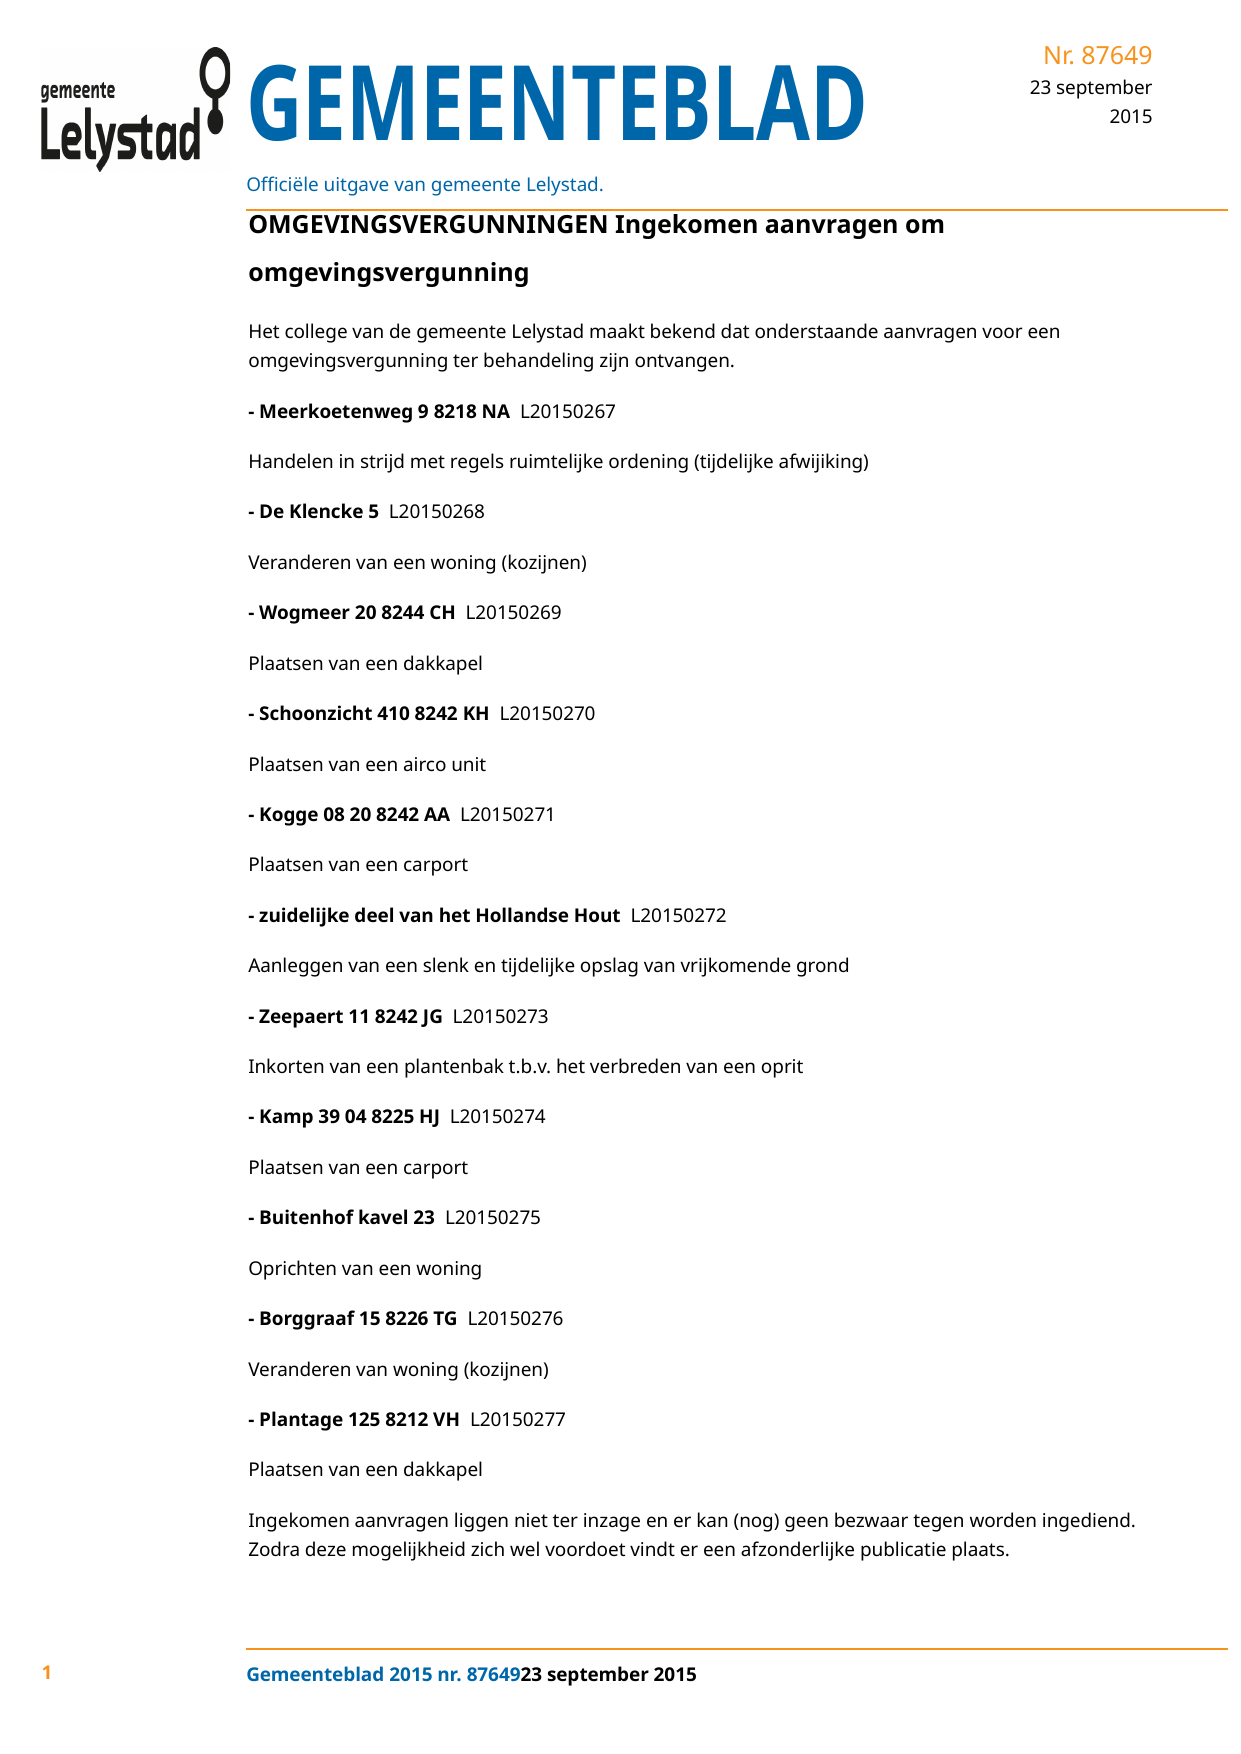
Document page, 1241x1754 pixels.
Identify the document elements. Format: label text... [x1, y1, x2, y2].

text Veranderen van woning (kozijnen) [248, 1356, 1152, 1382]
text - Meerkoetenweg 9 8218 NA L20150267 [248, 398, 1152, 424]
picture [41, 47, 231, 172]
text OMGEVINGSVERGUNNINGEN Ingekomen aanvragen om omgevingsvergunning [248, 211, 1152, 288]
text Handelen in strijd met regels ruimtelijke ordening (tijdelijke afwijiking) [248, 448, 1152, 474]
text Plaatsen van een airco unit [248, 751, 1152, 777]
text Plaatsen van een dakkapel [248, 1457, 1152, 1482]
text - Schoonzicht 410 8242 KH L20150270 [248, 700, 1152, 726]
text - Borggraaf 15 8226 TG L20150276 [248, 1305, 1152, 1331]
text - Kamp 39 04 8225 HJ L20150274 [248, 1104, 1152, 1129]
text - Wogmeer 20 8244 CH L20150269 [248, 599, 1152, 625]
text Aanleggen van een slenk en tijdelijke opslag van vrijkomende grond [248, 952, 1152, 978]
text - De Klencke 5 L20150268 [248, 499, 1152, 524]
text Plaatsen van een carport [248, 1154, 1152, 1180]
text - Kogge 08 20 8242 AA L20150271 [248, 801, 1152, 827]
text Veranderen van een woning (kozijnen) [248, 549, 1152, 575]
text Plaatsen van een dakkapel [248, 650, 1152, 676]
text - Buitenhof kavel 23 L20150275 [248, 1204, 1152, 1230]
text - Zeepaert 11 8242 JG L20150273 [248, 1003, 1152, 1029]
text Het college van de gemeente Lelystad maakt bekend dat onderstaande aanvragen voor een omgevingsvergunning ter behandeling zijn ontvangen. [248, 318, 1152, 373]
text Plaatsen van een carport [248, 852, 1152, 877]
text Inkorten van een plantenbak t.b.v. het verbreden van een oprit [248, 1053, 1152, 1079]
text Ingekomen aanvragen liggen niet ter inzage en er kan (nog) geen bezwaar tegen worden ingediend. Zodra deze mogelijkheid zich wel voordoet vindt er een afzonderlijke publicatie plaats. [248, 1507, 1152, 1562]
text - Plantage 125 8212 VH L20150277 [248, 1406, 1152, 1432]
text Oprichten van een woning [248, 1255, 1152, 1281]
text - zuidelijke deel van het Hollandse Hout L20150272 [248, 902, 1152, 928]
